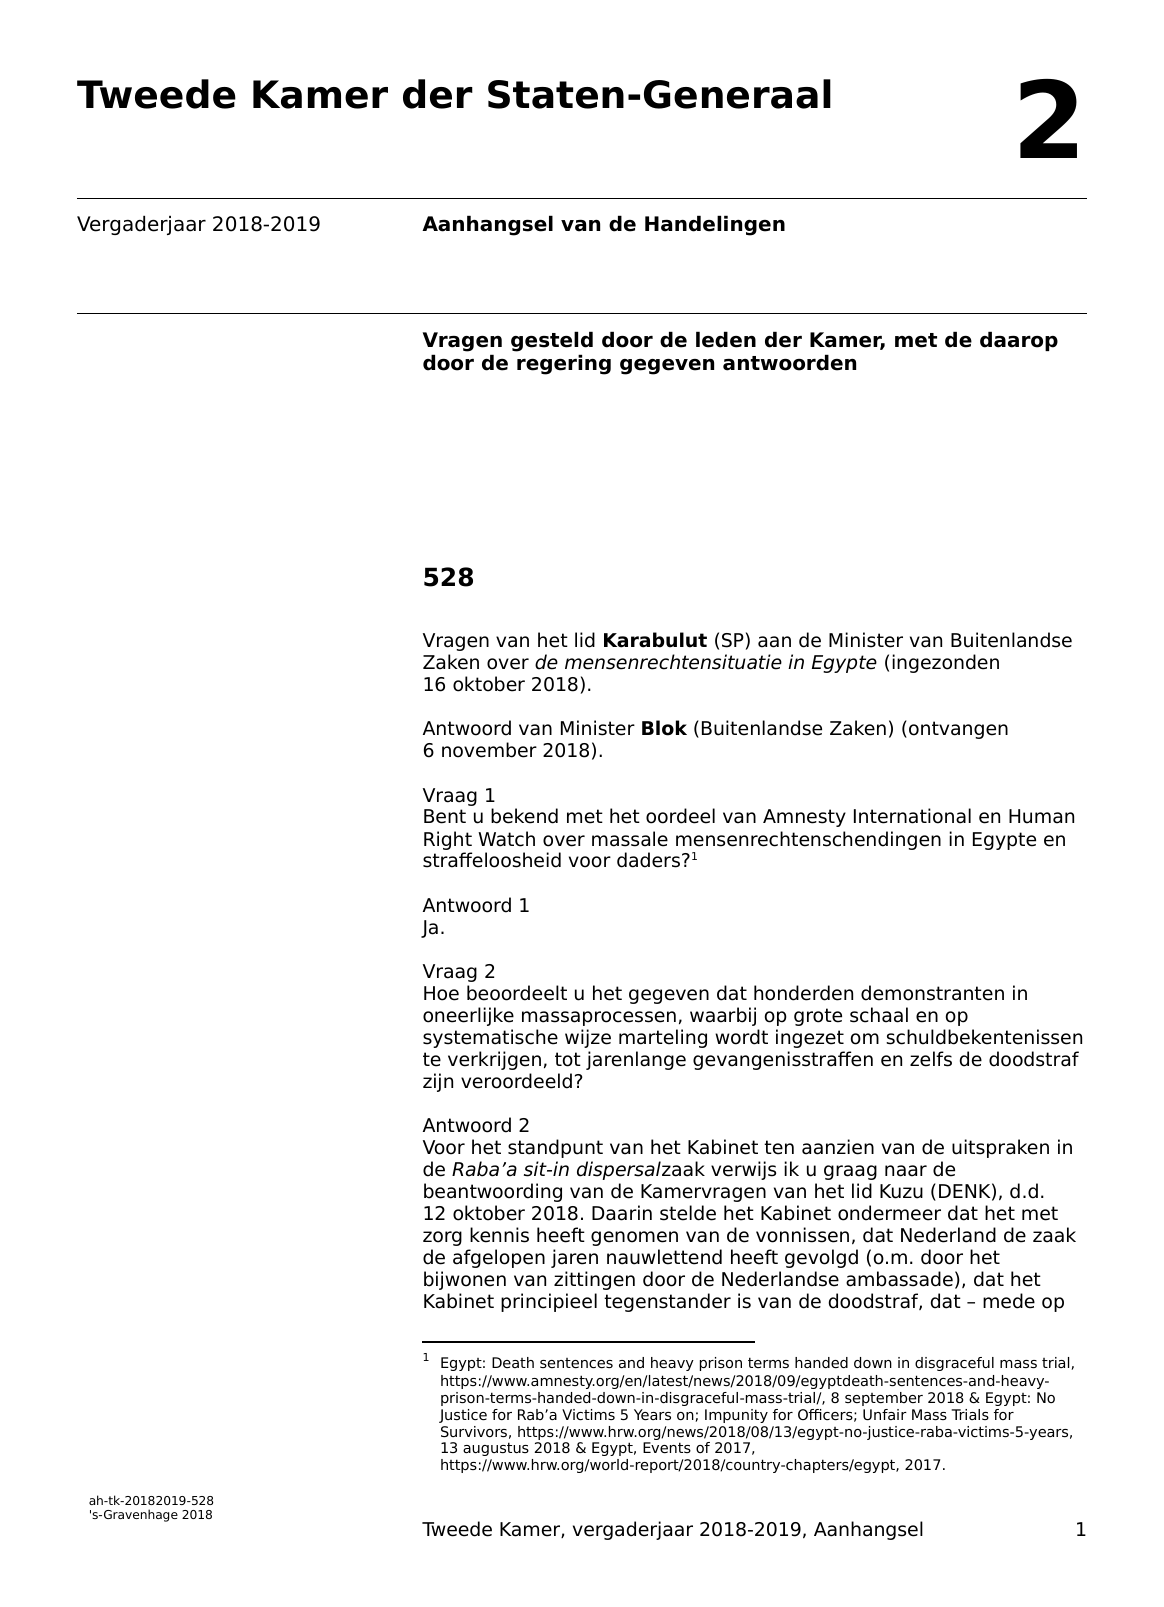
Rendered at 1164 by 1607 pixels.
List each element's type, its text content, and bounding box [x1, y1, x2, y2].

table_header Tweede Kamer der Staten-Generaal [77, 59, 886, 198]
text 528 [422, 563, 1087, 592]
text 's-Gravenhage 2018 [88, 1508, 323, 1522]
text Antwoord 2 [422, 1115, 1087, 1137]
text Voor het standpunt van het Kabinet ten aanzien van de uitspraken in de Raba’a sit-in dispersalzaak verwijs ik u graag naar de beantwoording van de Kamervragen van het lid Kuzu (DENK), d.d. 12 oktober 2018. Daarin stelde het Kabinet ondermeer dat het met zorg kennis heeft genomen van de vonnissen, dat Nederland de zaak de afgelopen jaren nauwlettend heeft gevolgd (o.m. door het bijwonen van zittingen door de Nederlandse ambassade), dat het Kabinet principieel tegenstander is van de doodstraf, dat – mede op [422, 1137, 1087, 1313]
text Vraag 1 [422, 784, 1087, 806]
text Bent u bekend met het oordeel van Amnesty International en Human Right Watch over massale mensenrechtenschendingen in Egypte en straffeloosheid voor daders? [422, 806, 1087, 872]
text Egypt: Death sentences and heavy prison terms handed down in disgraceful mass trial, https://www.amnesty.org/en/latest/news/2018/09/egyptdeath-sentences-and-heavy-prison-terms-handed-down-in-disgraceful-mass-trial/, 8 september 2018 & Egypt: No Justice for Rab’a Victims 5 Years on; Impunity for Officers; Unfair Mass Trials for Survivors, https://www.hrw.org/news/2018/08/13/egypt-no-justice-raba-victims-5-years, 13 augustus 2018 & Egypt, Events of 2017, https://www.hrw.org/world-report/2018/country-chapters/egypt, 2017. [422, 1351, 1087, 1474]
text Vraag 2 [422, 961, 1087, 983]
text Ja. [422, 917, 1087, 938]
text Antwoord 1 [422, 894, 1087, 917]
table_cell Vragen gesteld door de leden der Kamer, met de daarop door de regering gegeven antwoorden [422, 314, 1087, 375]
text Hoe beoordeelt u het gegeven dat honderden demonstranten in oneerlijke massaprocessen, waarbij op grote schaal en op systematische wijze marteling wordt ingezet om schuldbekentenissen te verkrijgen, tot jarenlange gevangenisstraffen en zelfs de doodstraf zijn veroordeeld? [422, 983, 1087, 1093]
text Antwoord van Minister Blok (Buitenlandse Zaken) (ontvangen 6 november 2018). [422, 718, 1087, 762]
table_cell Aanhangsel van de Handelingen [422, 199, 1087, 313]
table_header 2 [886, 59, 1087, 198]
table_cell [77, 314, 422, 375]
table_cell Vergaderjaar 2018-2019 [77, 199, 422, 313]
text Vragen van het lid Karabulut (SP) aan de Minister van Buitenlandse Zaken over de mensenrechtensituatie in Egypte (ingezonden 16 oktober 2018). [422, 630, 1087, 696]
text ah-tk-20182019-528 [88, 1494, 323, 1508]
